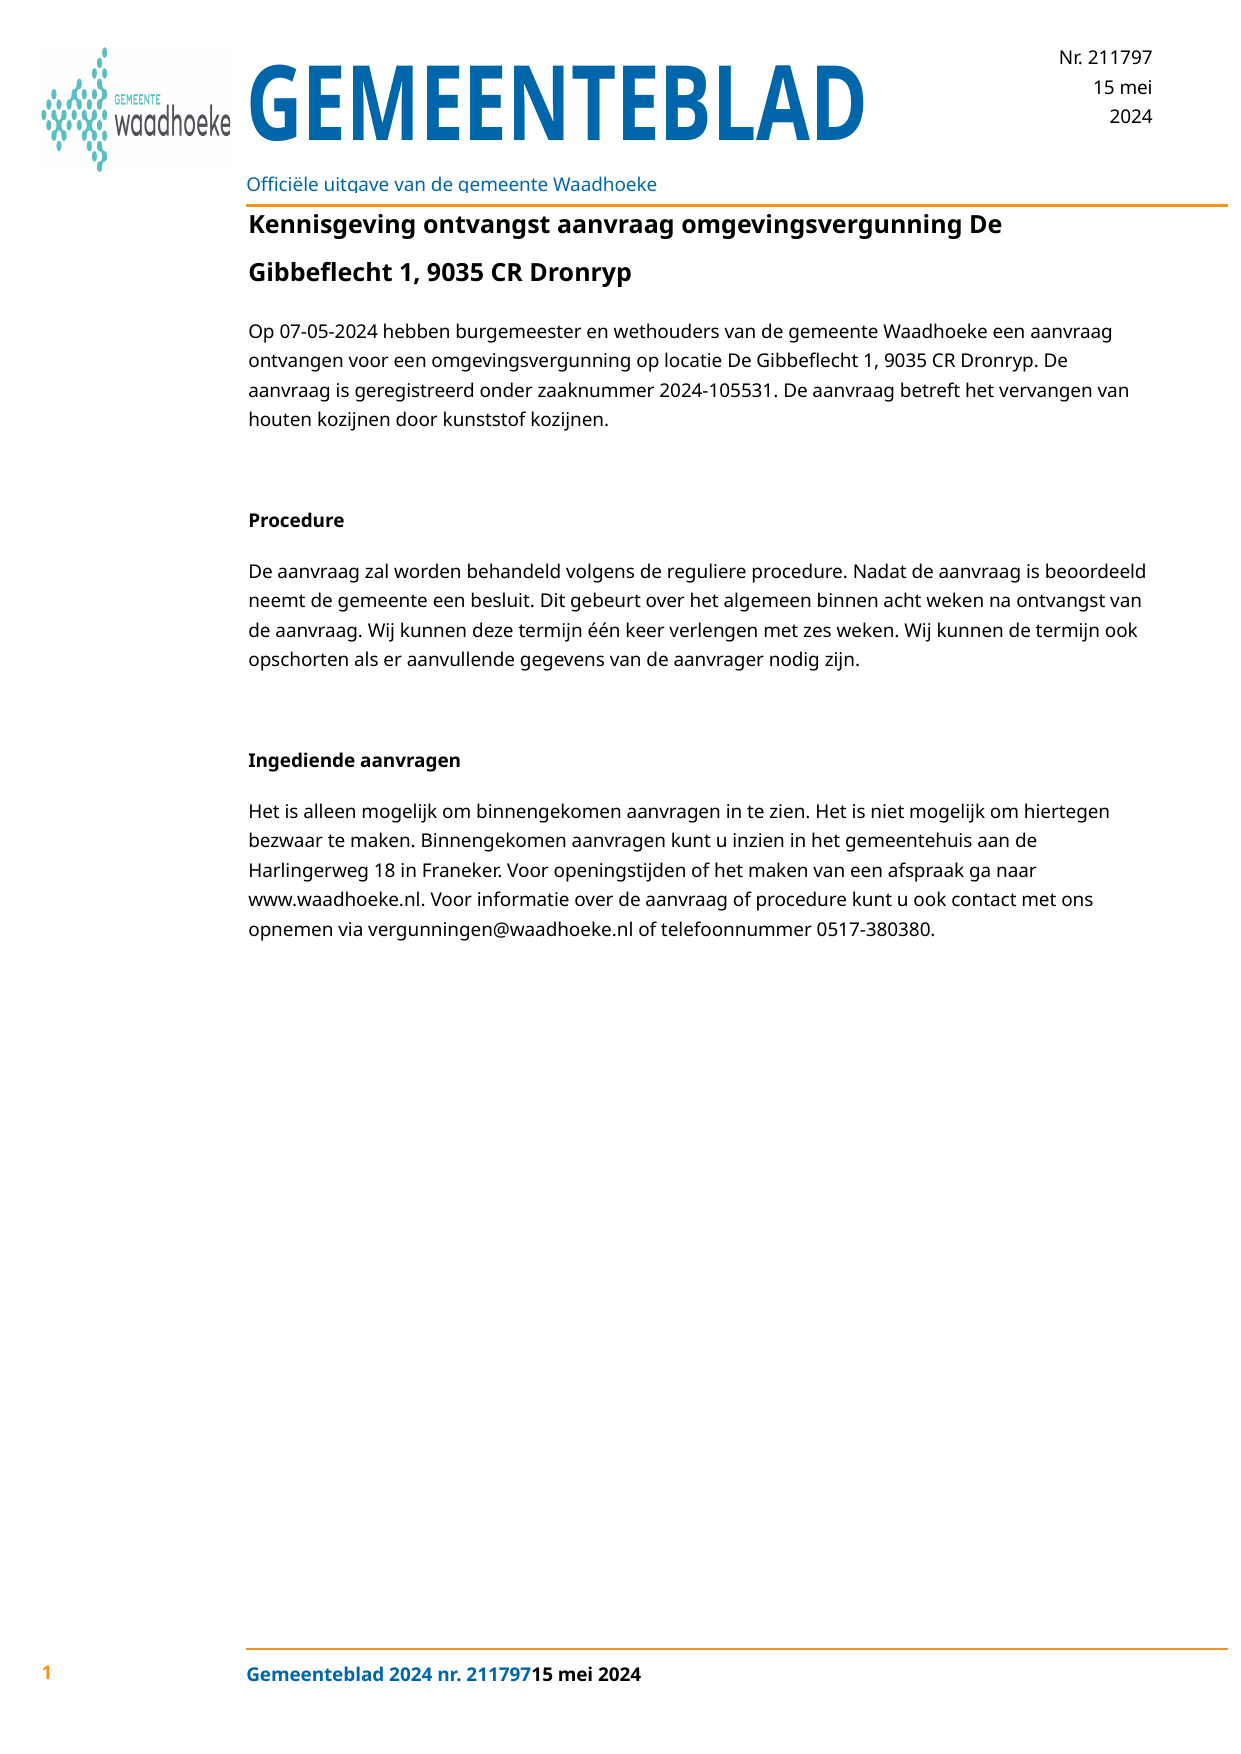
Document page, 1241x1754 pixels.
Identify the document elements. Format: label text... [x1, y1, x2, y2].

text De aanvraag zal worden behandeld volgens de reguliere procedure. Nadat de aanvraag is beoordeeld neemt de gemeente een besluit. Dit gebeurt over het algemeen binnen acht weken na ontvangst van de aanvraag. Wij kunnen deze termijn één keer verlengen met zes weken. Wij kunnen de termijn ook opschorten als er aanvullende gegevens van de aanvrager nodig zijn. [248, 558, 1152, 672]
picture [41, 47, 231, 172]
text Het is alleen mogelijk om binnengekomen aanvragen in te zien. Het is niet mogelijk om hiertegen bezwaar te maken. Binnengekomen aanvragen kunt u inzien in het gemeentehuis aan de Harlingerweg 18 in Franeker. Voor openingstijden of het maken van een afspraak ga naar www.waadhoeke.nl. Voor informatie over de aanvraag of procedure kunt u ook contact met ons opnemen via vergunningen@waadhoeke.nl of telefoonnummer 0517-380380. [248, 798, 1152, 942]
text Kennisgeving ontvangst aanvraag omgevingsvergunning De Gibbeflecht 1, 9035 CR Dronryp [248, 207, 1152, 288]
text Procedure [248, 507, 1152, 533]
text Ingediende aanvragen [248, 747, 1152, 773]
text Op 07-05-2024 hebben burgemeester en wethouders van de gemeente Waadhoeke een aanvraag ontvangen voor een omgevingsvergunning op locatie De Gibbeflecht 1, 9035 CR Dronryp. De aanvraag is geregistreerd onder zaaknummer 2024-105531. De aanvraag betreft het vervangen van houten kozijnen door kunststof kozijnen. [248, 318, 1152, 432]
